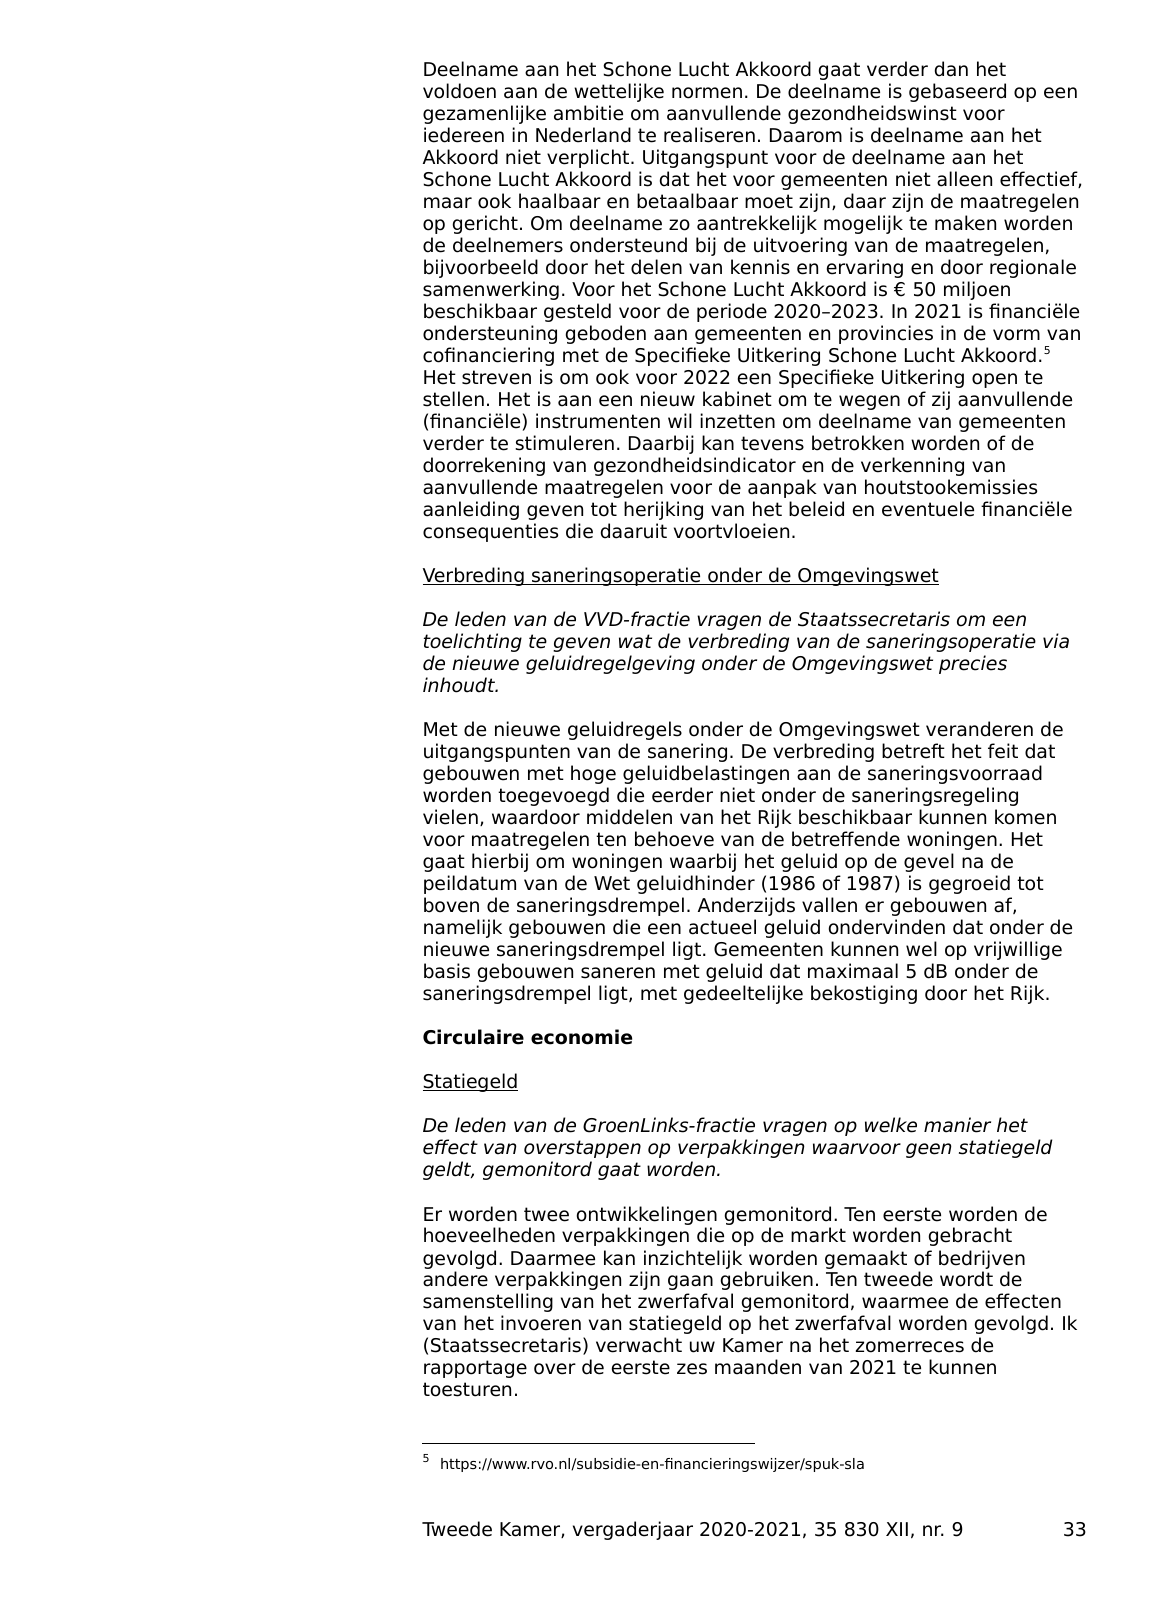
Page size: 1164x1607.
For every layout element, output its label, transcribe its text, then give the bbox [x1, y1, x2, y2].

subtitle Statiegeld [422, 1071, 1087, 1093]
text Met de nieuwe geluidregels onder de Omgevingswet veranderen de uitgangspunten van de sanering. De verbreding betreft het feit dat gebouwen met hoge geluidbelastingen aan de saneringsvoorraad worden toegevoegd die eerder niet onder de saneringsregeling vielen, waardoor middelen van het Rijk beschikbaar kunnen komen voor maatregelen ten behoeve van de betreffende woningen. Het gaat hierbij om woningen waarbij het geluid op de gevel na de peildatum van de Wet geluidhinder (1986 of 1987) is gegroeid tot boven de saneringsdrempel. Anderzijds vallen er gebouwen af, namelijk gebouwen die een actueel geluid ondervinden dat onder de nieuwe saneringsdrempel ligt. Gemeenten kunnen wel op vrijwillige basis gebouwen saneren met geluid dat maximaal 5 dB onder de saneringsdrempel ligt, met gedeeltelijke bekostiging door het Rijk. [422, 719, 1087, 1005]
text https://www.rvo.nl/subsidie-en-financieringswijzer/spuk-sla [422, 1452, 1087, 1474]
subtitle Verbreding saneringsoperatie onder de Omgevingswet [422, 565, 1087, 587]
text Deelname aan het Schone Lucht Akkoord gaat verder dan het voldoen aan de wettelijke normen. De deelname is gebaseerd op een gezamenlijke ambitie om aanvullende gezondheidswinst voor iedereen in Nederland te realiseren. Daarom is deelname aan het Akkoord niet verplicht. Uitgangspunt voor de deelname aan het Schone Lucht Akkoord is dat het voor gemeenten niet alleen effectief, maar ook haalbaar en betaalbaar moet zijn, daar zijn de maatregelen op gericht. Om deelname zo aantrekkelijk mogelijk te maken worden de deelnemers ondersteund bij de uitvoering van de maatregelen, bijvoorbeeld door het delen van kennis en ervaring en door regionale samenwerking. Voor het Schone Lucht Akkoord is € 50 miljoen beschikbaar gesteld voor de periode 2020–2023. In 2021 is financiële ondersteuning geboden aan gemeenten en provincies in de vorm van cofinanciering met de Specifieke Uitkering Schone Lucht Akkoord. Het streven is om ook voor 2022 een Specifieke Uitkering open te stellen. Het is aan een nieuw kabinet om te wegen of zij aanvullende (financiële) instrumenten wil inzetten om deelname van gemeenten verder te stimuleren. Daarbij kan tevens betrokken worden of de doorrekening van gezondheidsindicator en de verkenning van aanvullende maatregelen voor de aanpak van houtstookemissies aanleiding geven tot herijking van het beleid en eventuele financiële consequenties die daaruit voortvloeien. [422, 59, 1087, 543]
text Er worden twee ontwikkelingen gemonitord. Ten eerste worden de hoeveelheden verpakkingen die op de markt worden gebracht gevolgd. Daarmee kan inzichtelijk worden gemaakt of bedrijven andere verpakkingen zijn gaan gebruiken. Ten tweede wordt de samenstelling van het zwerfafval gemonitord, waarmee de effecten van het invoeren van statiegeld op het zwerfafval worden gevolgd. Ik (Staatssecretaris) verwacht uw Kamer na het zomerreces de rapportage over de eerste zes maanden van 2021 te kunnen toesturen. [422, 1203, 1087, 1401]
text De leden van de GroenLinks-fractie vragen op welke manier het effect van overstappen op verpakkingen waarvoor geen statiegeld geldt, gemonitord gaat worden. [422, 1115, 1087, 1181]
subtitle Circulaire economie [422, 1027, 1087, 1049]
text De leden van de VVD-fractie vragen de Staatssecretaris om een toelichting te geven wat de verbreding van de saneringsoperatie via de nieuwe geluidregelgeving onder de Omgevingswet precies inhoudt. [422, 609, 1087, 697]
